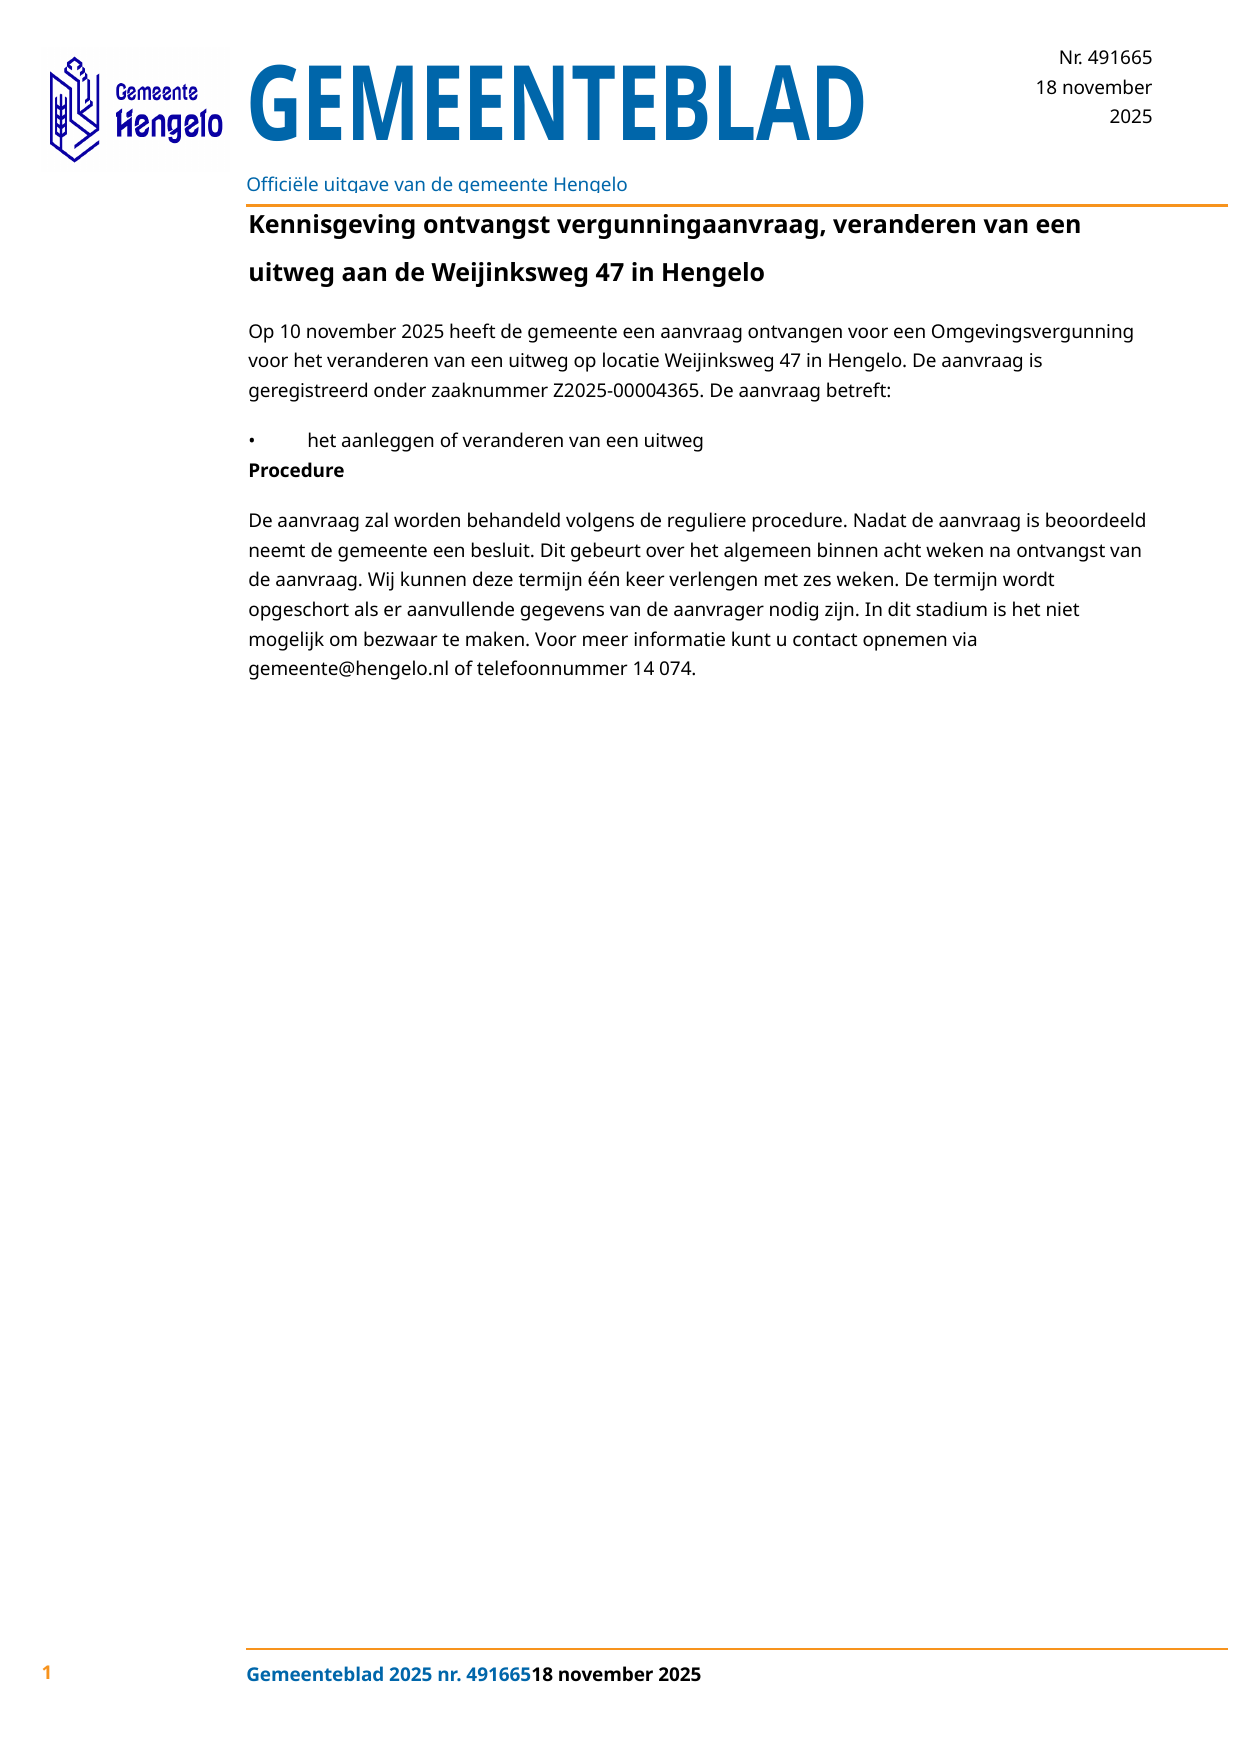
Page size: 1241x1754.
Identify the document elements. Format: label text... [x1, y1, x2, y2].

list het aanleggen of veranderen van een uitweg [248, 427, 1152, 453]
picture [41, 47, 231, 172]
text Op 10 november 2025 heeft de gemeente een aanvraag ontvangen voor een Omgevingsvergunning voor het veranderen van een uitweg op locatie Weijinksweg 47 in Hengelo. De aanvraag is geregistreerd onder zaaknummer Z2025-00004365. De aanvraag betreft: [248, 318, 1152, 403]
text Procedure [248, 457, 1152, 483]
text Kennisgeving ontvangst vergunningaanvraag, veranderen van een uitweg aan de Weijinksweg 47 in Hengelo [248, 207, 1152, 288]
text De aanvraag zal worden behandeld volgens de reguliere procedure. Nadat de aanvraag is beoordeeld neemt de gemeente een besluit. Dit gebeurt over het algemeen binnen acht weken na ontvangst van de aanvraag. Wij kunnen deze termijn één keer verlengen met zes weken. De termijn wordt opgeschort als er aanvullende gegevens van de aanvrager nodig zijn. In dit stadium is het niet mogelijk om bezwaar te maken. Voor meer informatie kunt u contact opnemen via gemeente@hengelo.nl of telefoonnummer 14 074. [248, 507, 1152, 681]
